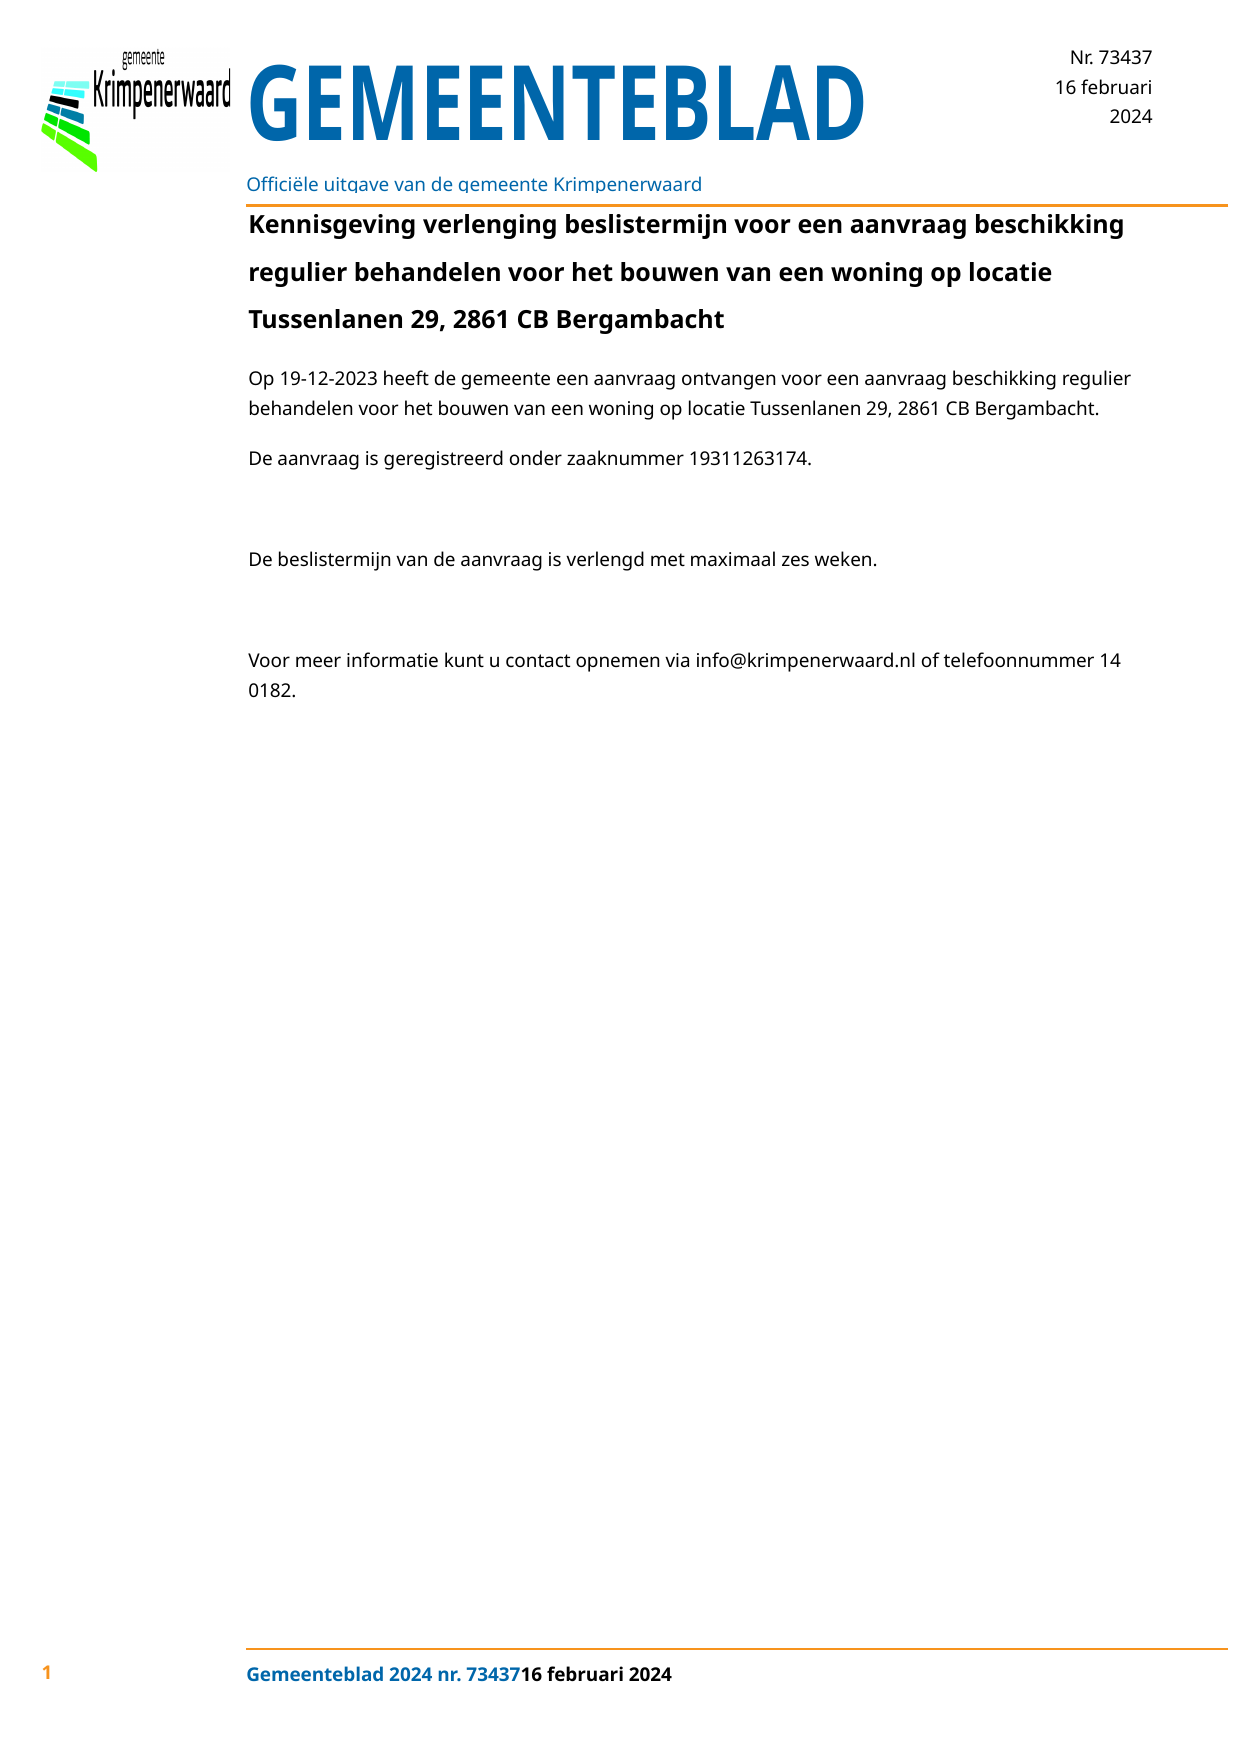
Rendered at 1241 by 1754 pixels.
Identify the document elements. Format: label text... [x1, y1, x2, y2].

text Kennisgeving verlenging beslistermijn voor een aanvraag beschikking regulier behandelen voor het bouwen van een woning op locatie Tussenlanen 29, 2861 CB Bergambacht [248, 207, 1152, 336]
picture [41, 47, 231, 172]
text De beslistermijn van de aanvraag is verlengd met maximaal zes weken. [248, 546, 1152, 572]
text Op 19-12-2023 heeft de gemeente een aanvraag ontvangen voor een aanvraag beschikking regulier behandelen voor het bouwen van een woning op locatie Tussenlanen 29, 2861 CB Bergambacht. [248, 366, 1152, 421]
text De aanvraag is geregistreerd onder zaaknummer 19311263174. [248, 446, 1152, 471]
text Voor meer informatie kunt u contact opnemen via info@krimpenerwaard.nl of telefoonnummer 14 0182. [248, 647, 1152, 702]
